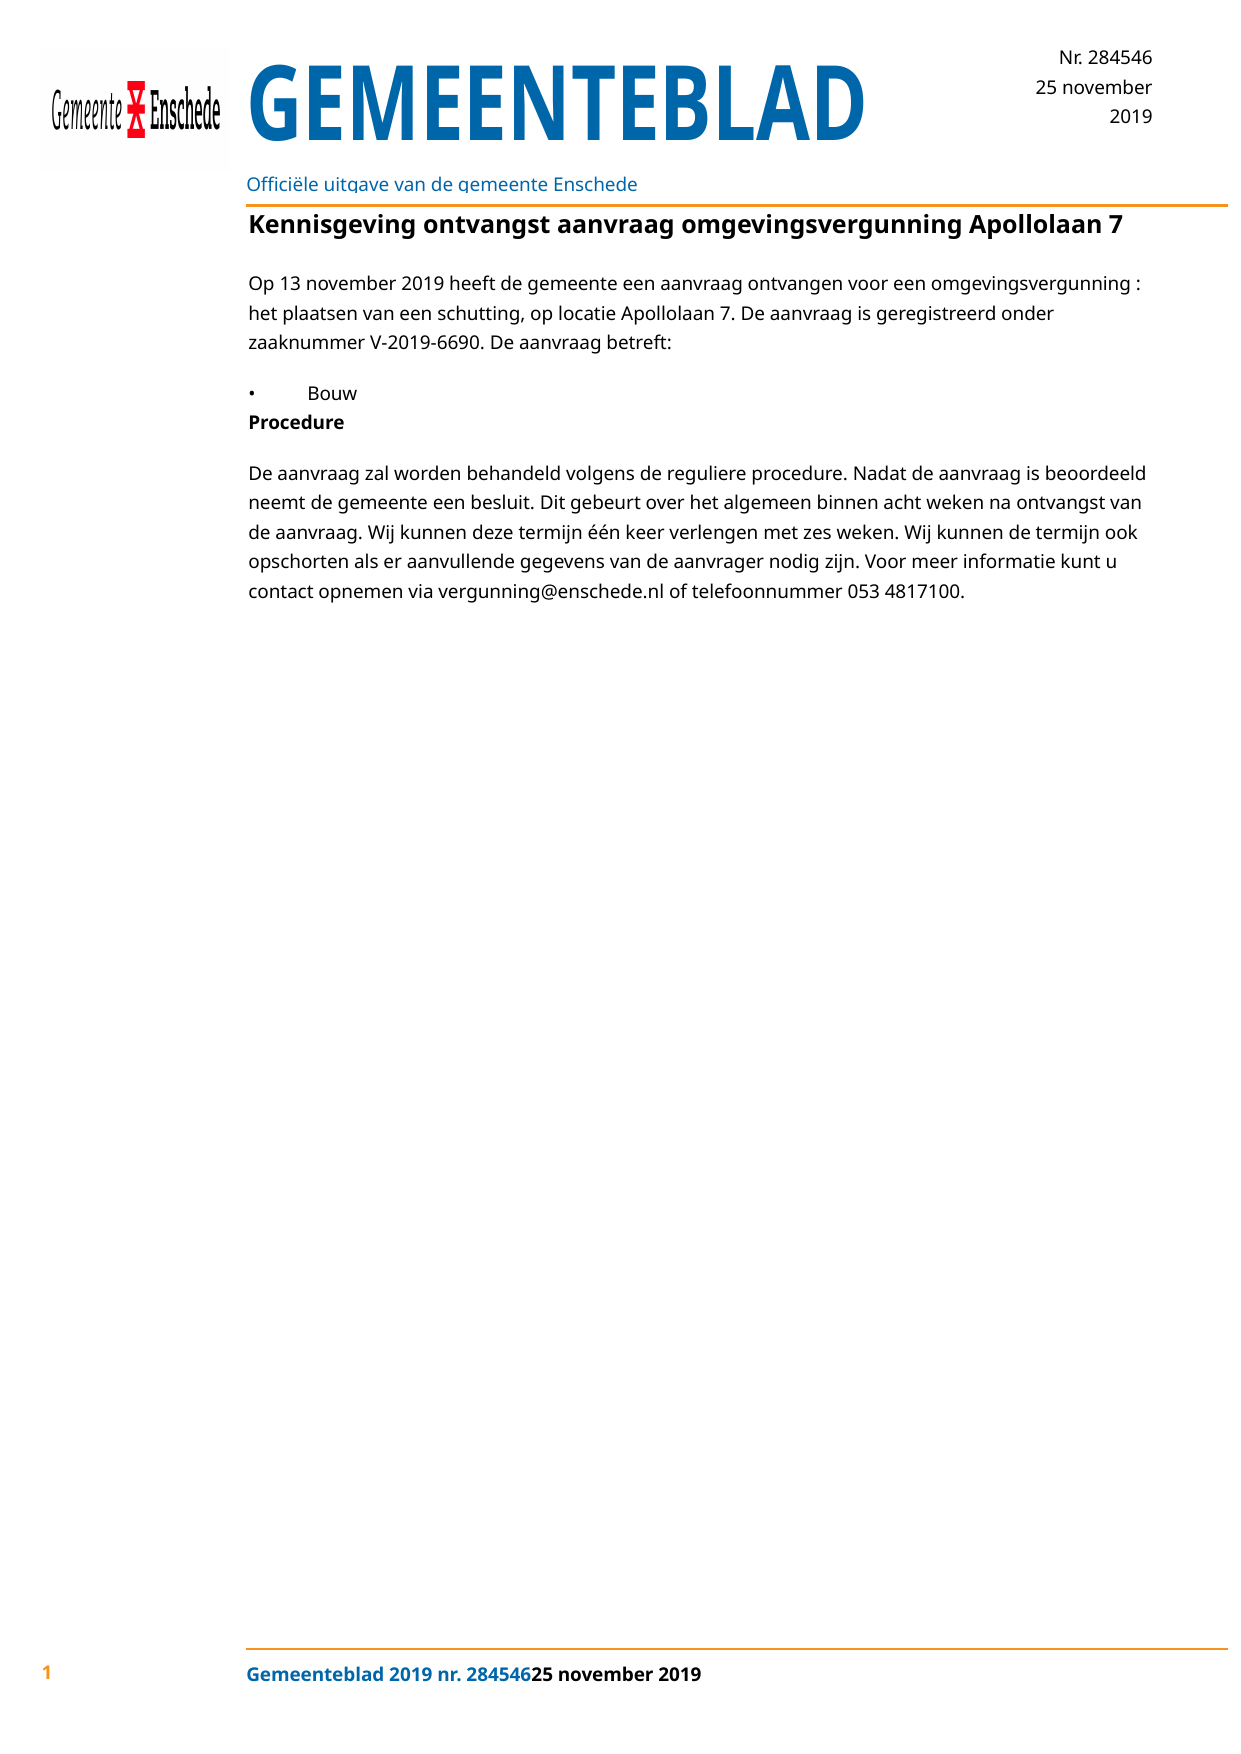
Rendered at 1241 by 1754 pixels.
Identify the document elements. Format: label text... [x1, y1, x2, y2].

text Op 13 november 2019 heeft de gemeente een aanvraag ontvangen voor een omgevingsvergunning : het plaatsen van een schutting, op locatie Apollolaan 7. De aanvraag is geregistreerd onder zaaknummer V-2019-6690. De aanvraag betreft: [248, 270, 1152, 355]
list Bouw [248, 380, 1152, 406]
text De aanvraag zal worden behandeld volgens de reguliere procedure. Nadat de aanvraag is beoordeeld neemt de gemeente een besluit. Dit gebeurt over het algemeen binnen acht weken na ontvangst van de aanvraag. Wij kunnen deze termijn één keer verlengen met zes weken. Wij kunnen de termijn ook opschorten als er aanvullende gegevens van de aanvrager nodig zijn. Voor meer informatie kunt u contact opnemen via vergunning@enschede.nl of telefoonnummer 053 4817100. [248, 460, 1152, 604]
text Kennisgeving ontvangst aanvraag omgevingsvergunning Apollolaan 7 [248, 207, 1152, 241]
text Procedure [248, 409, 1152, 435]
picture [41, 47, 231, 172]
